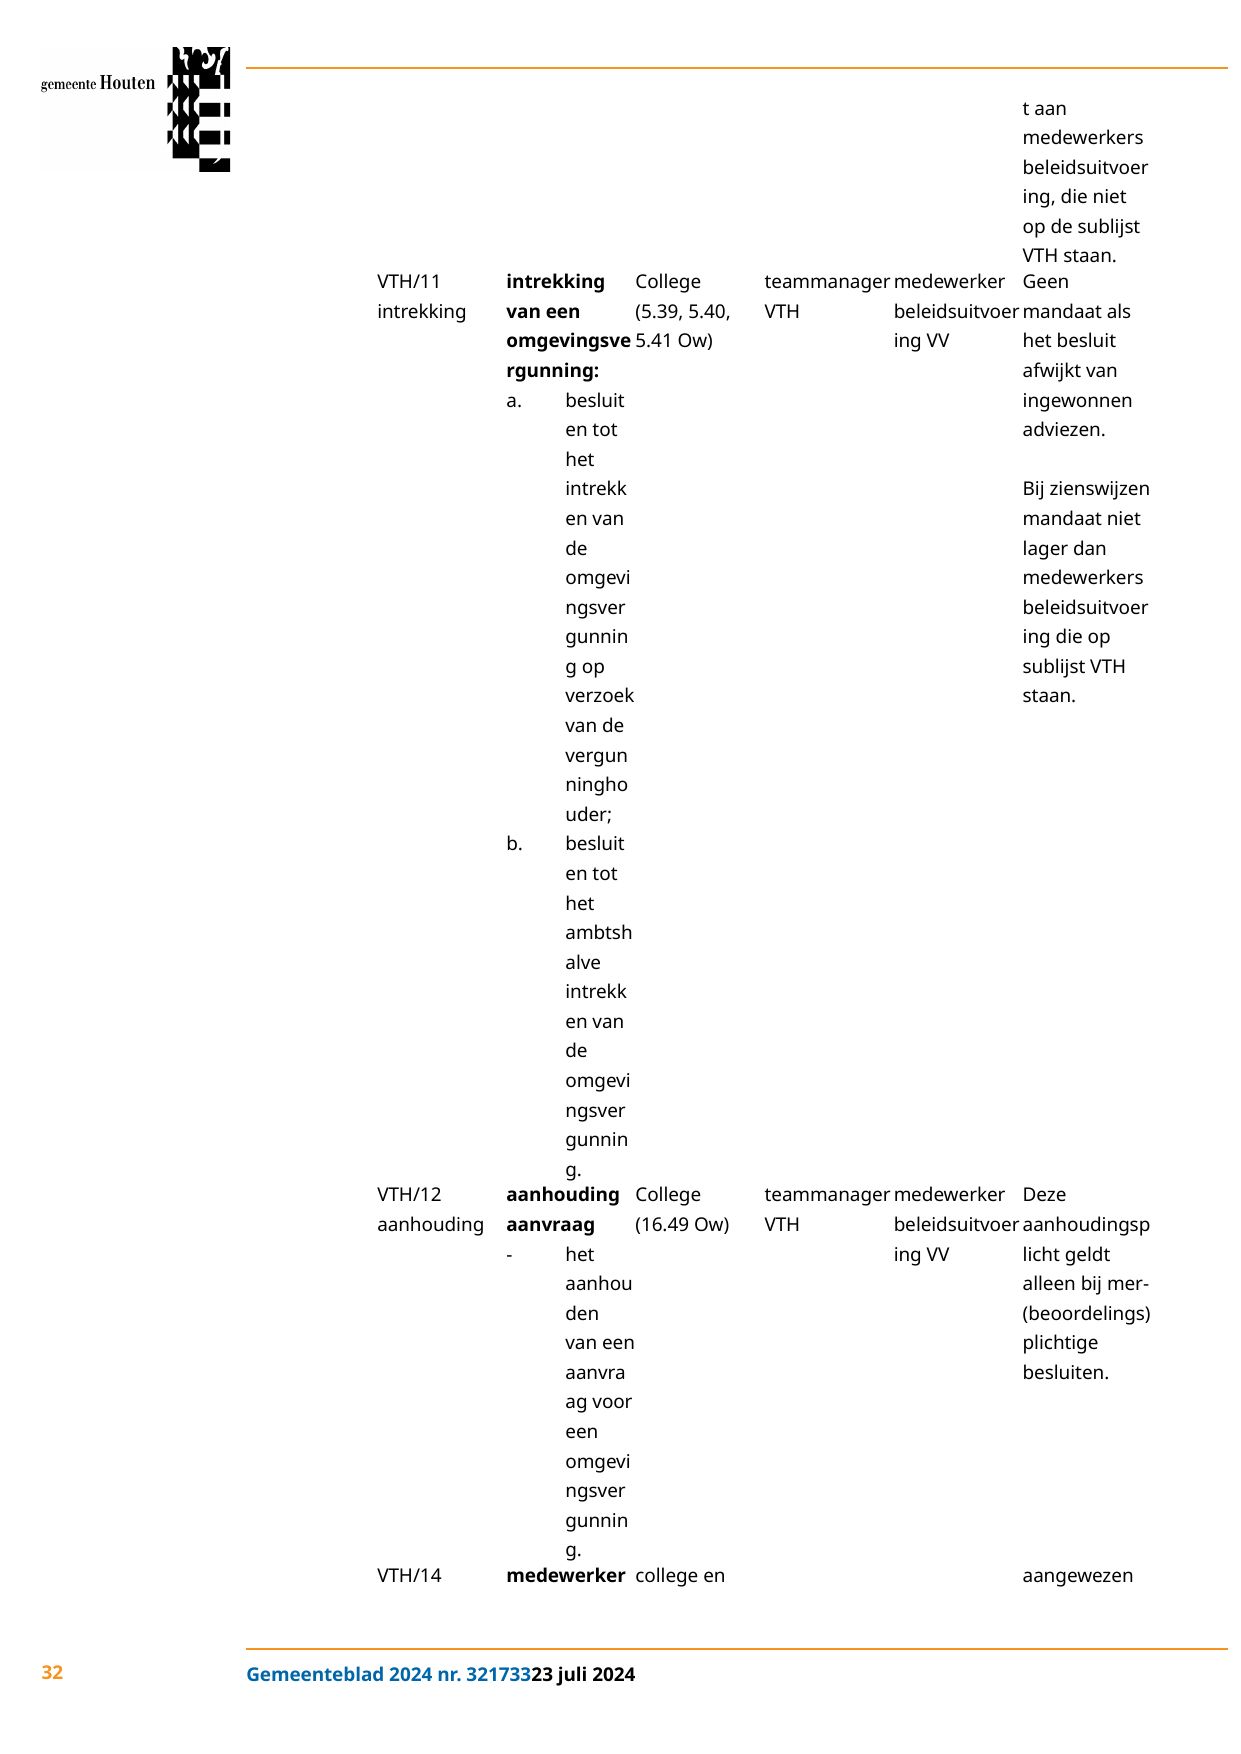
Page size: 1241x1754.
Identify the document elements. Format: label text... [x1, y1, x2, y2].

table_cell [248, 269, 377, 1182]
table_cell [635, 95, 764, 268]
table_cell [248, 1563, 377, 1588]
table_cell college en [635, 1563, 764, 1588]
table_cell teammanager VTH [764, 1182, 893, 1562]
table_cell [377, 95, 506, 268]
table_cell VTH/11 intrekking [377, 269, 506, 1182]
table_cell intrekking van een omgevingsvergunning: besluiten tot het intrekken van de omgevingsvergunning op verzoek van de vergunninghouder; besluiten tot het ambtshalve intrekken van de omgevingsvergunning. [506, 269, 635, 1182]
table_cell aangewezen [1023, 1563, 1152, 1588]
table_cell [764, 1563, 893, 1588]
table_cell Deze aanhoudingsplicht geldt alleen bij mer-(beoordelings)plichtige besluiten. [1023, 1182, 1152, 1562]
table_cell medewerker [506, 1563, 635, 1588]
picture [41, 47, 231, 172]
table_cell [506, 95, 635, 268]
table_cell VTH/14 [377, 1563, 506, 1588]
table_cell College (16.49 Ow) [635, 1182, 764, 1562]
table_cell [764, 95, 893, 268]
table_cell [248, 95, 377, 268]
table_cell Geen mandaat als het besluit afwijkt van ingewonnen adviezen. Bij zienswijzen mandaat niet lager dan medewerkers beleidsuitvoering die op sublijst VTH staan. [1023, 269, 1152, 1182]
table_cell [894, 95, 1022, 268]
table_cell VTH/12 aanhouding [377, 1182, 506, 1562]
table_cell [894, 1563, 1022, 1588]
table_cell College (5.39, 5.40, 5.41 Ow) [635, 269, 764, 1182]
table_cell aanhouding aanvraag het aanhouden van een aanvraag voor een omgevingsvergunning. [506, 1182, 635, 1562]
table_cell [248, 1182, 377, 1562]
table_cell t aan medewerkers beleidsuitvoering, die niet op de sublijst VTH staan. [1023, 95, 1152, 268]
table_cell teammanager VTH [764, 269, 893, 1182]
table_cell medewerker beleidsuitvoering VV [894, 1182, 1022, 1562]
table_cell medewerker beleidsuitvoering VV [894, 269, 1022, 1182]
